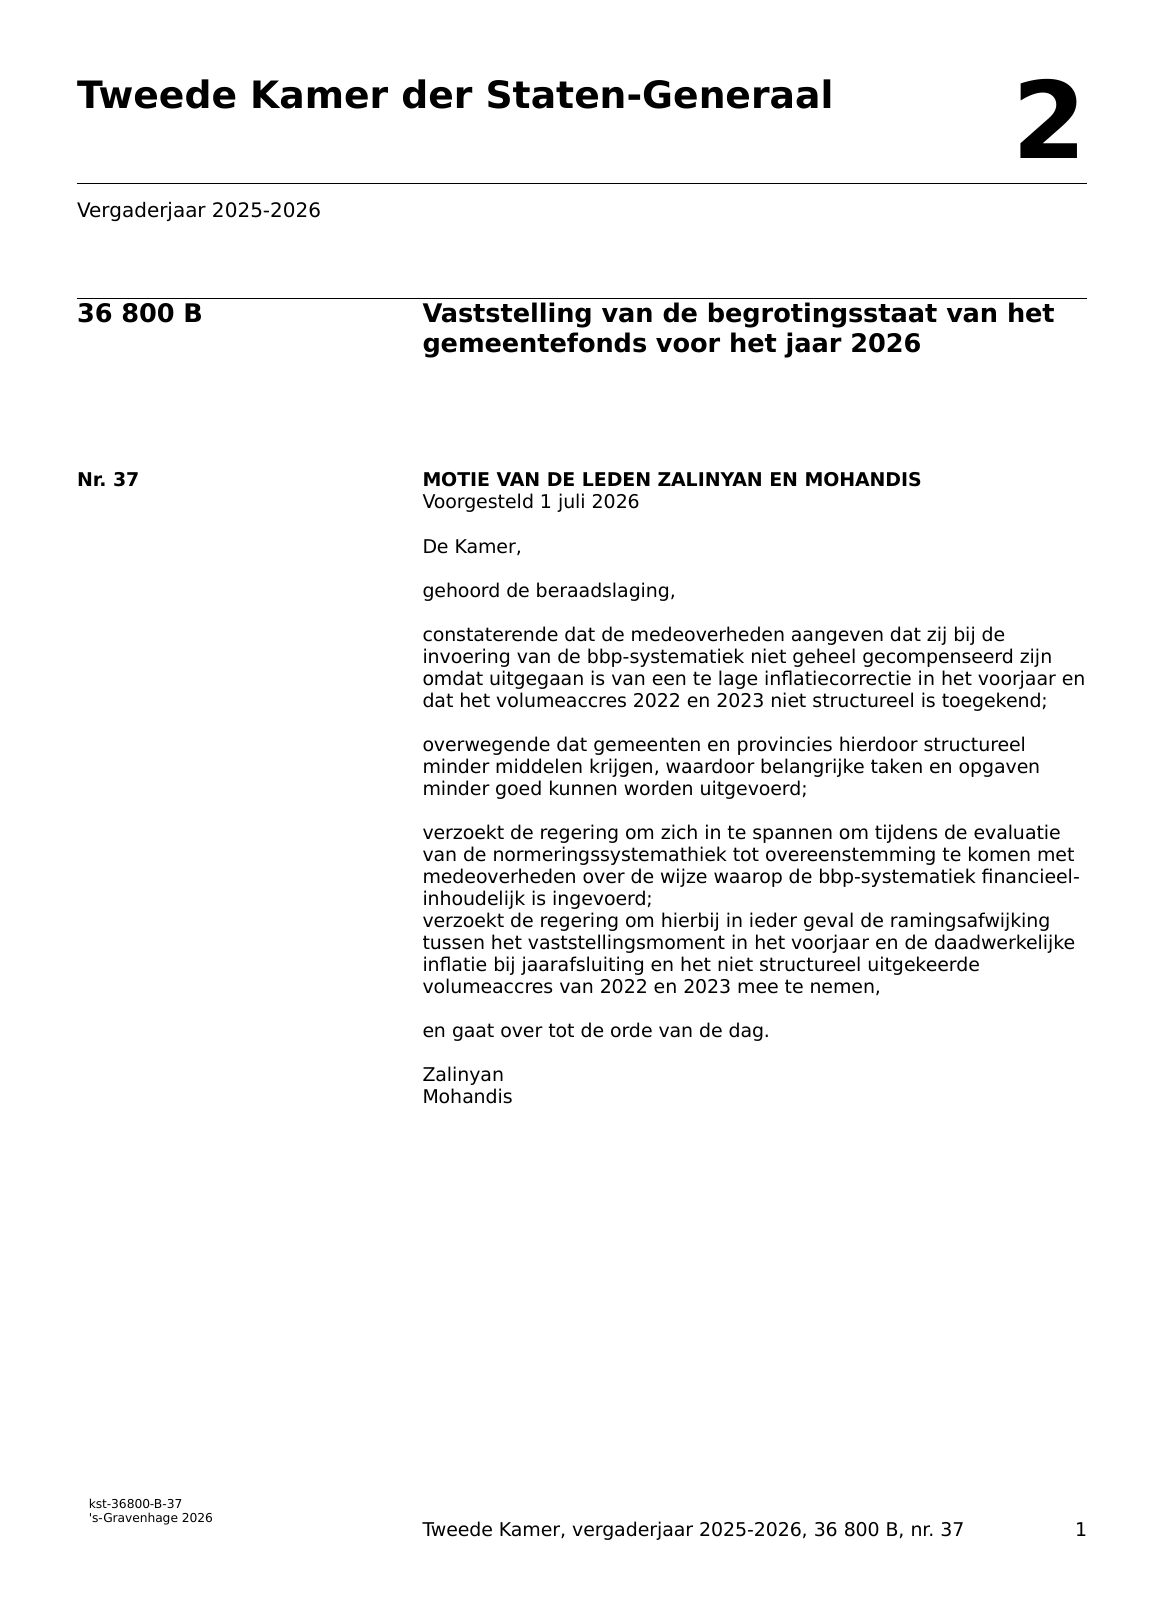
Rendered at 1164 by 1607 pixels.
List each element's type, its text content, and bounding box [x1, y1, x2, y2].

subtitle 36 800 B Vaststelling van de begrotingsstaat van het gemeentefonds voor het jaar 2026 [77, 299, 1087, 358]
text Voorgesteld 1 juli 2026 [422, 491, 1087, 513]
table_cell Vergaderjaar 2025-2026 [77, 184, 1087, 298]
text verzoekt de regering om zich in te spannen om tijdens de evaluatie van de normeringssystemathiek tot overeenstemming te komen met medeoverheden over de wijze waarop de bbp-systematiek financieel-inhoudelijk is ingevoerd; [422, 822, 1087, 910]
text constaterende dat de medeoverheden aangeven dat zij bij de invoering van de bbp-systematiek niet geheel gecompenseerd zijn omdat uitgegaan is van een te lage inflatiecorrectie in het voorjaar en dat het volumeaccres 2022 en 2023 niet structureel is toegekend; [422, 624, 1087, 712]
text Mohandis [422, 1086, 1087, 1108]
table_header Tweede Kamer der Staten-Generaal [77, 59, 886, 183]
table_header 2 [886, 59, 1087, 183]
text kst-36800-B-37 [88, 1497, 323, 1511]
text Zalinyan [422, 1064, 1087, 1086]
text gehoord de beraadslaging, [422, 580, 1087, 602]
text 's-Gravenhage 2026 [88, 1511, 323, 1525]
subtitle Nr. 37 MOTIE VAN DE LEDEN ZALINYAN EN MOHANDIS [77, 469, 1087, 491]
text verzoekt de regering om hierbij in ieder geval de ramingsafwijking tussen het vaststellingsmoment in het voorjaar en de daadwerkelijke inflatie bij jaarafsluiting en het niet structureel uitgekeerde volumeaccres van 2022 en 2023 mee te nemen, [422, 910, 1087, 998]
text en gaat over tot de orde van de dag. [422, 1020, 1087, 1042]
text overwegende dat gemeenten en provincies hierdoor structureel minder middelen krijgen, waardoor belangrijke taken en opgaven minder goed kunnen worden uitgevoerd; [422, 734, 1087, 800]
text De Kamer, [422, 536, 1087, 557]
